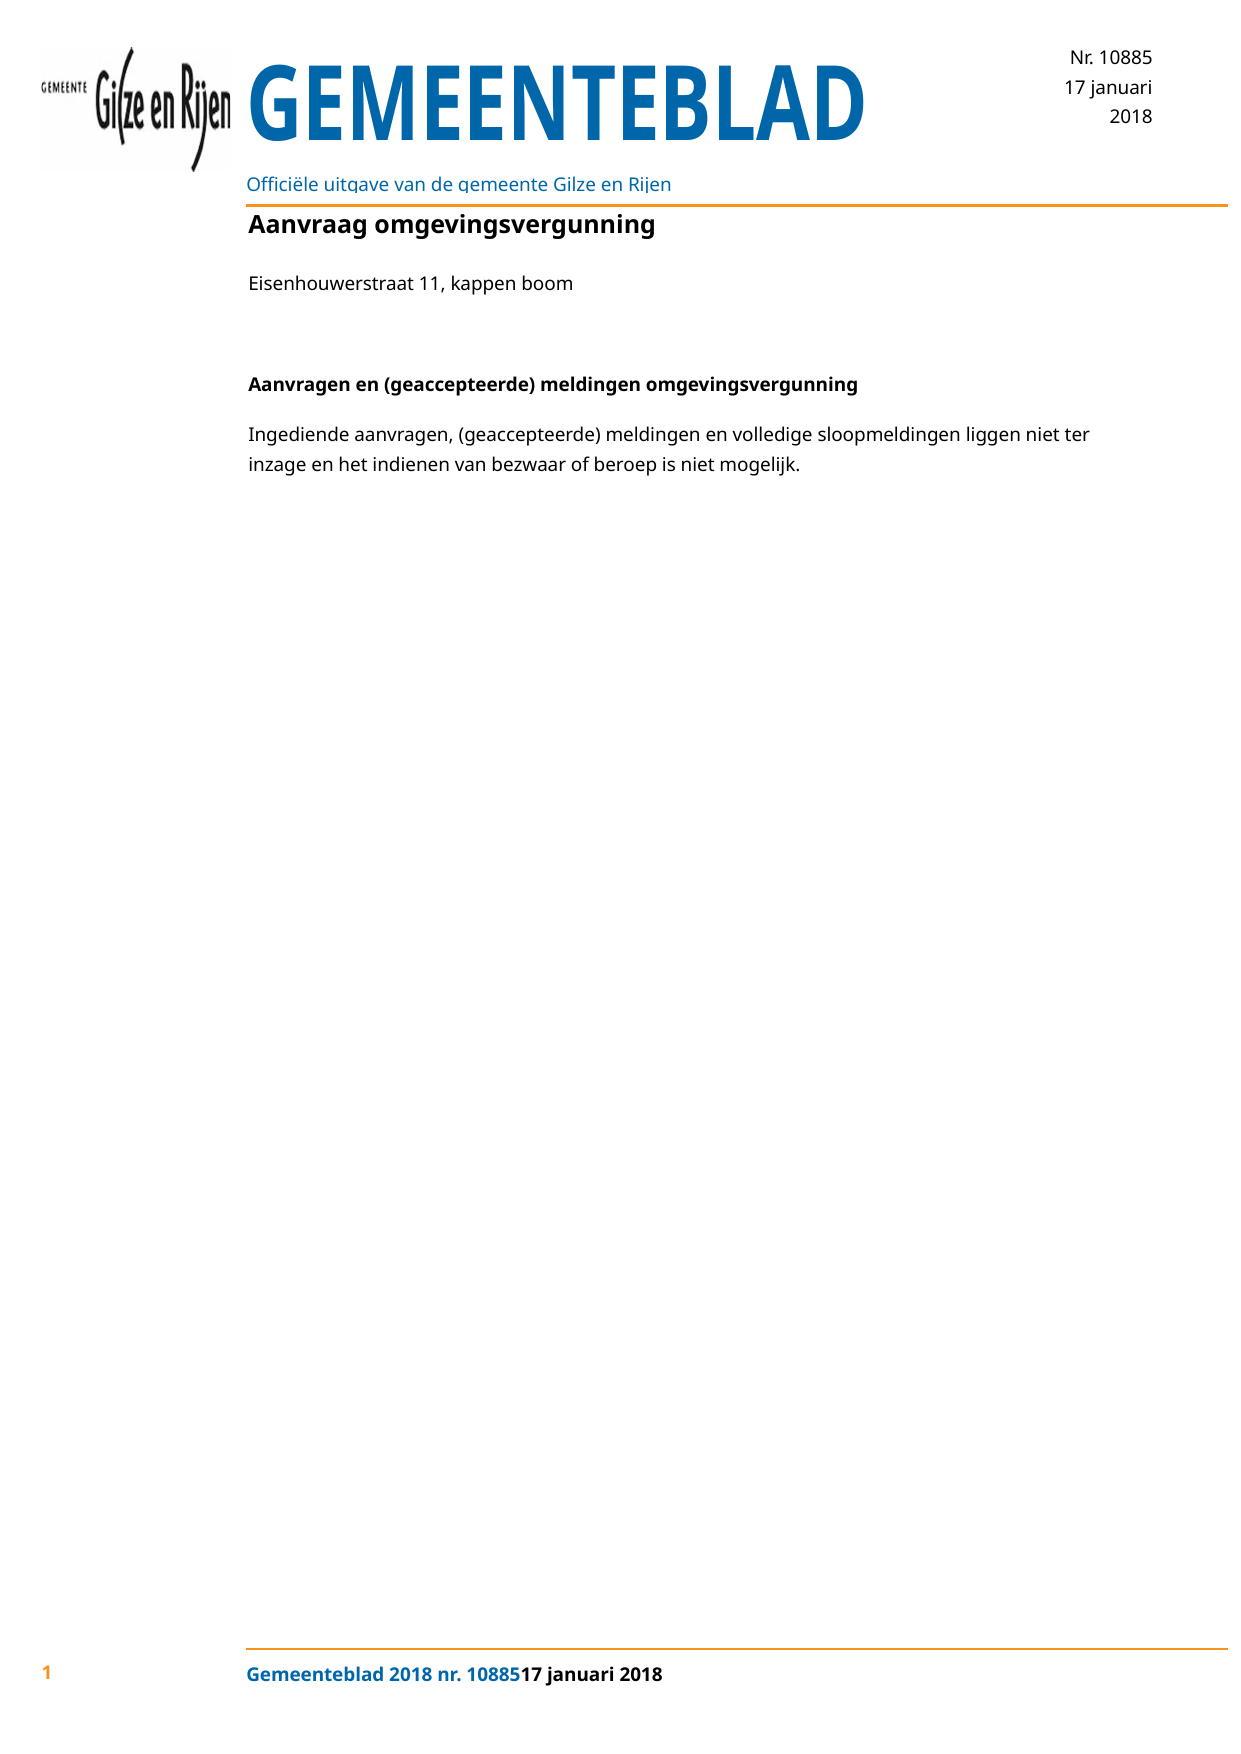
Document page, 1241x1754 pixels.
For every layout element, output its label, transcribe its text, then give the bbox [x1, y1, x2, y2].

text Aanvraag omgevingsvergunning [248, 207, 1152, 241]
text Eisenhouwerstraat 11, kappen boom [248, 270, 1152, 296]
text Ingediende aanvragen, (geaccepteerde) meldingen en volledige sloopmeldingen liggen niet ter inzage en het indienen van bezwaar of beroep is niet mogelijk. [248, 422, 1152, 477]
picture [41, 47, 231, 172]
text Aanvragen en (geaccepteerde) meldingen omgevingsvergunning [248, 371, 1152, 397]
